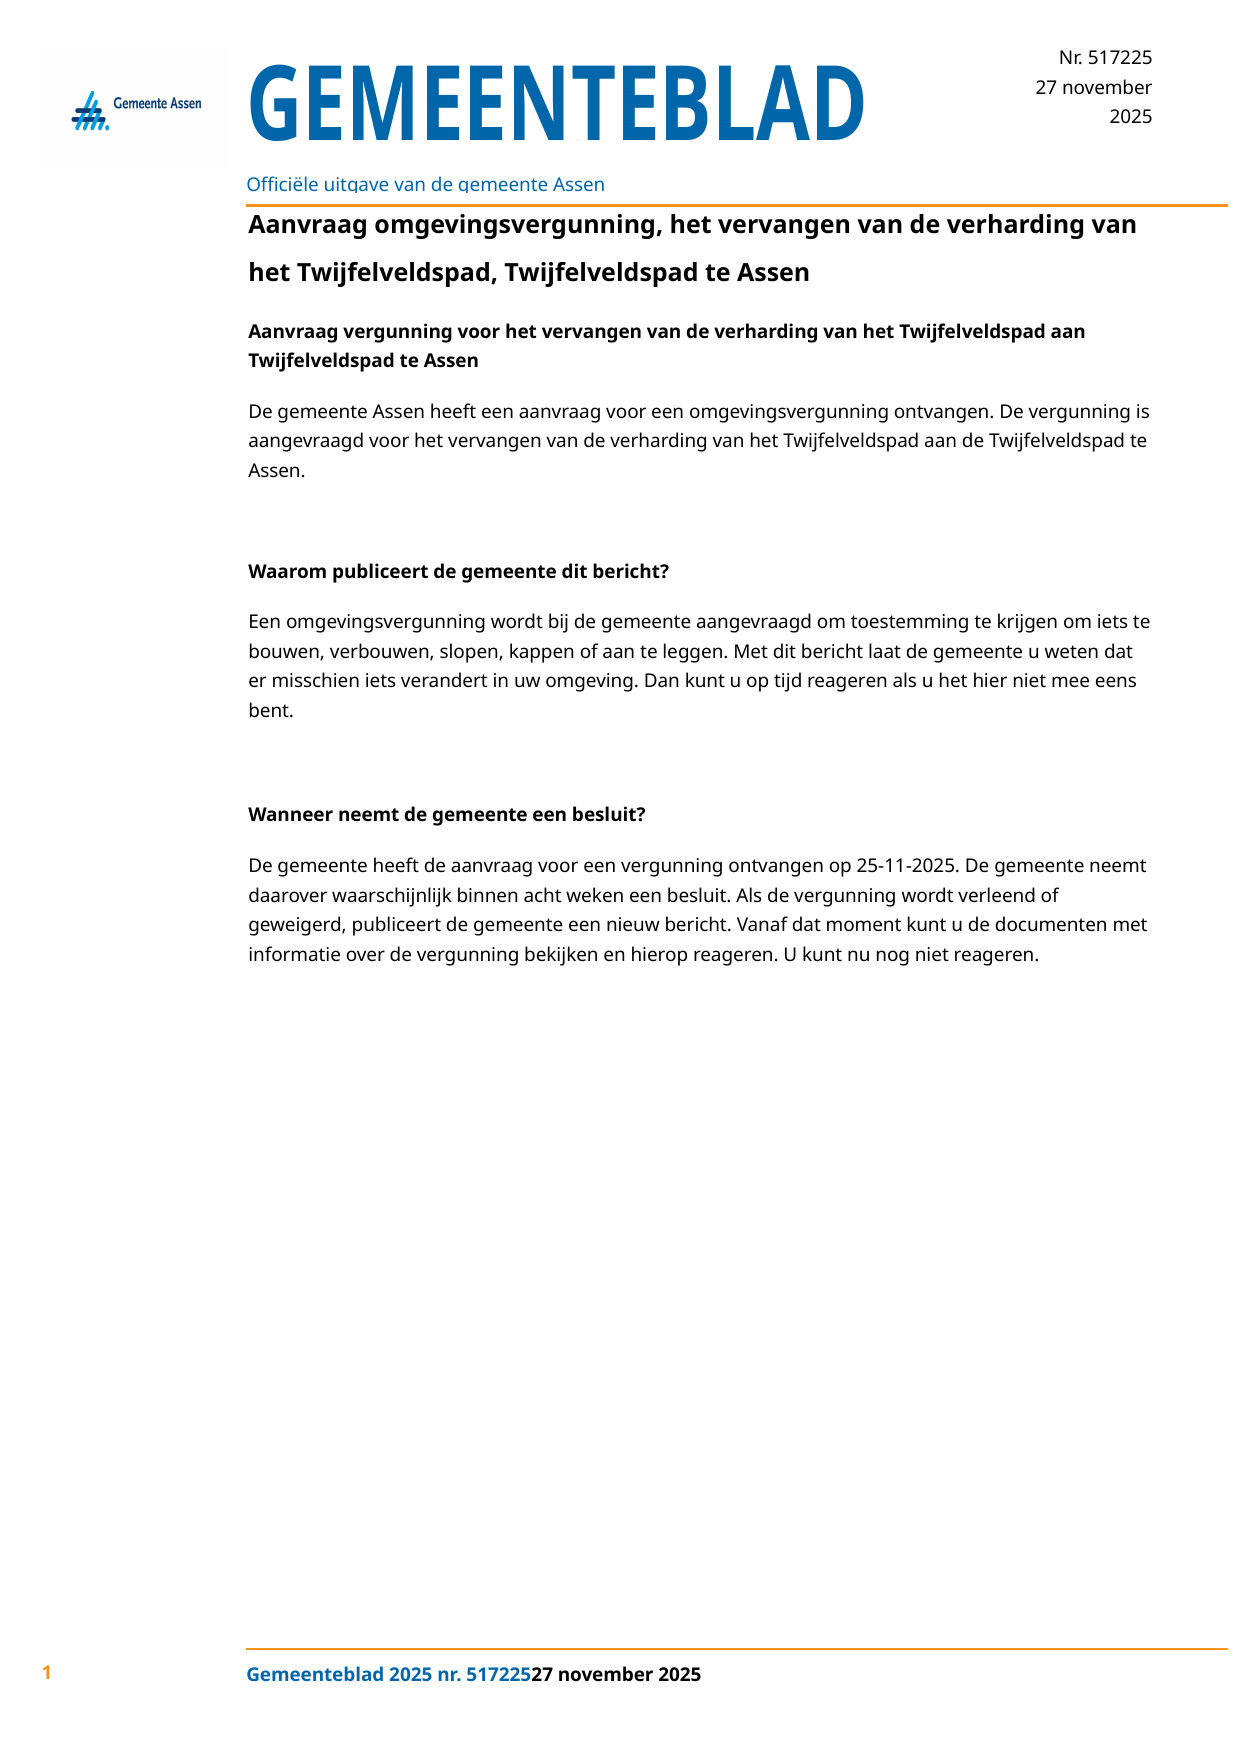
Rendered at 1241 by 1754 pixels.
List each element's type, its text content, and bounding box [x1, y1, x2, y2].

text De gemeente heeft de aanvraag voor een vergunning ontvangen op 25-11-2025. De gemeente neemt daarover waarschijnlijk binnen acht weken een besluit. Als de vergunning wordt verleend of geweigerd, publiceert de gemeente een nieuw bericht. Vanaf dat moment kunt u de documenten met informatie over de vergunning bekijken en hierop reageren. U kunt nu nog niet reageren. [248, 852, 1152, 967]
text Een omgevingsvergunning wordt bij de gemeente aangevraagd om toestemming te krijgen om iets te bouwen, verbouwen, slopen, kappen of aan te leggen. Met dit bericht laat de gemeente u weten dat er misschien iets verandert in uw omgeving. Dan kunt u op tijd reageren als u het hier niet mee eens bent. [248, 608, 1152, 723]
text De gemeente Assen heeft een aanvraag voor een omgevingsvergunning ontvangen. De vergunning is aangevraagd voor het vervangen van de verharding van het Twijfelveldspad aan de Twijfelveldspad te Assen. [248, 398, 1152, 483]
picture [41, 47, 231, 172]
text ﻿Wanneer neemt de gemeente een besluit? [248, 798, 1152, 827]
text Aanvraag omgevingsvergunning, het vervangen van de verharding van het Twijfelveldspad, Twijfelveldspad te Assen [248, 207, 1152, 288]
text Aanvraag vergunning voor het vervangen van de verharding van het Twijfelveldspad aan Twijfelveldspad te Assen [248, 318, 1152, 373]
text Waarom publiceert de gemeente dit bericht? [248, 558, 1152, 584]
